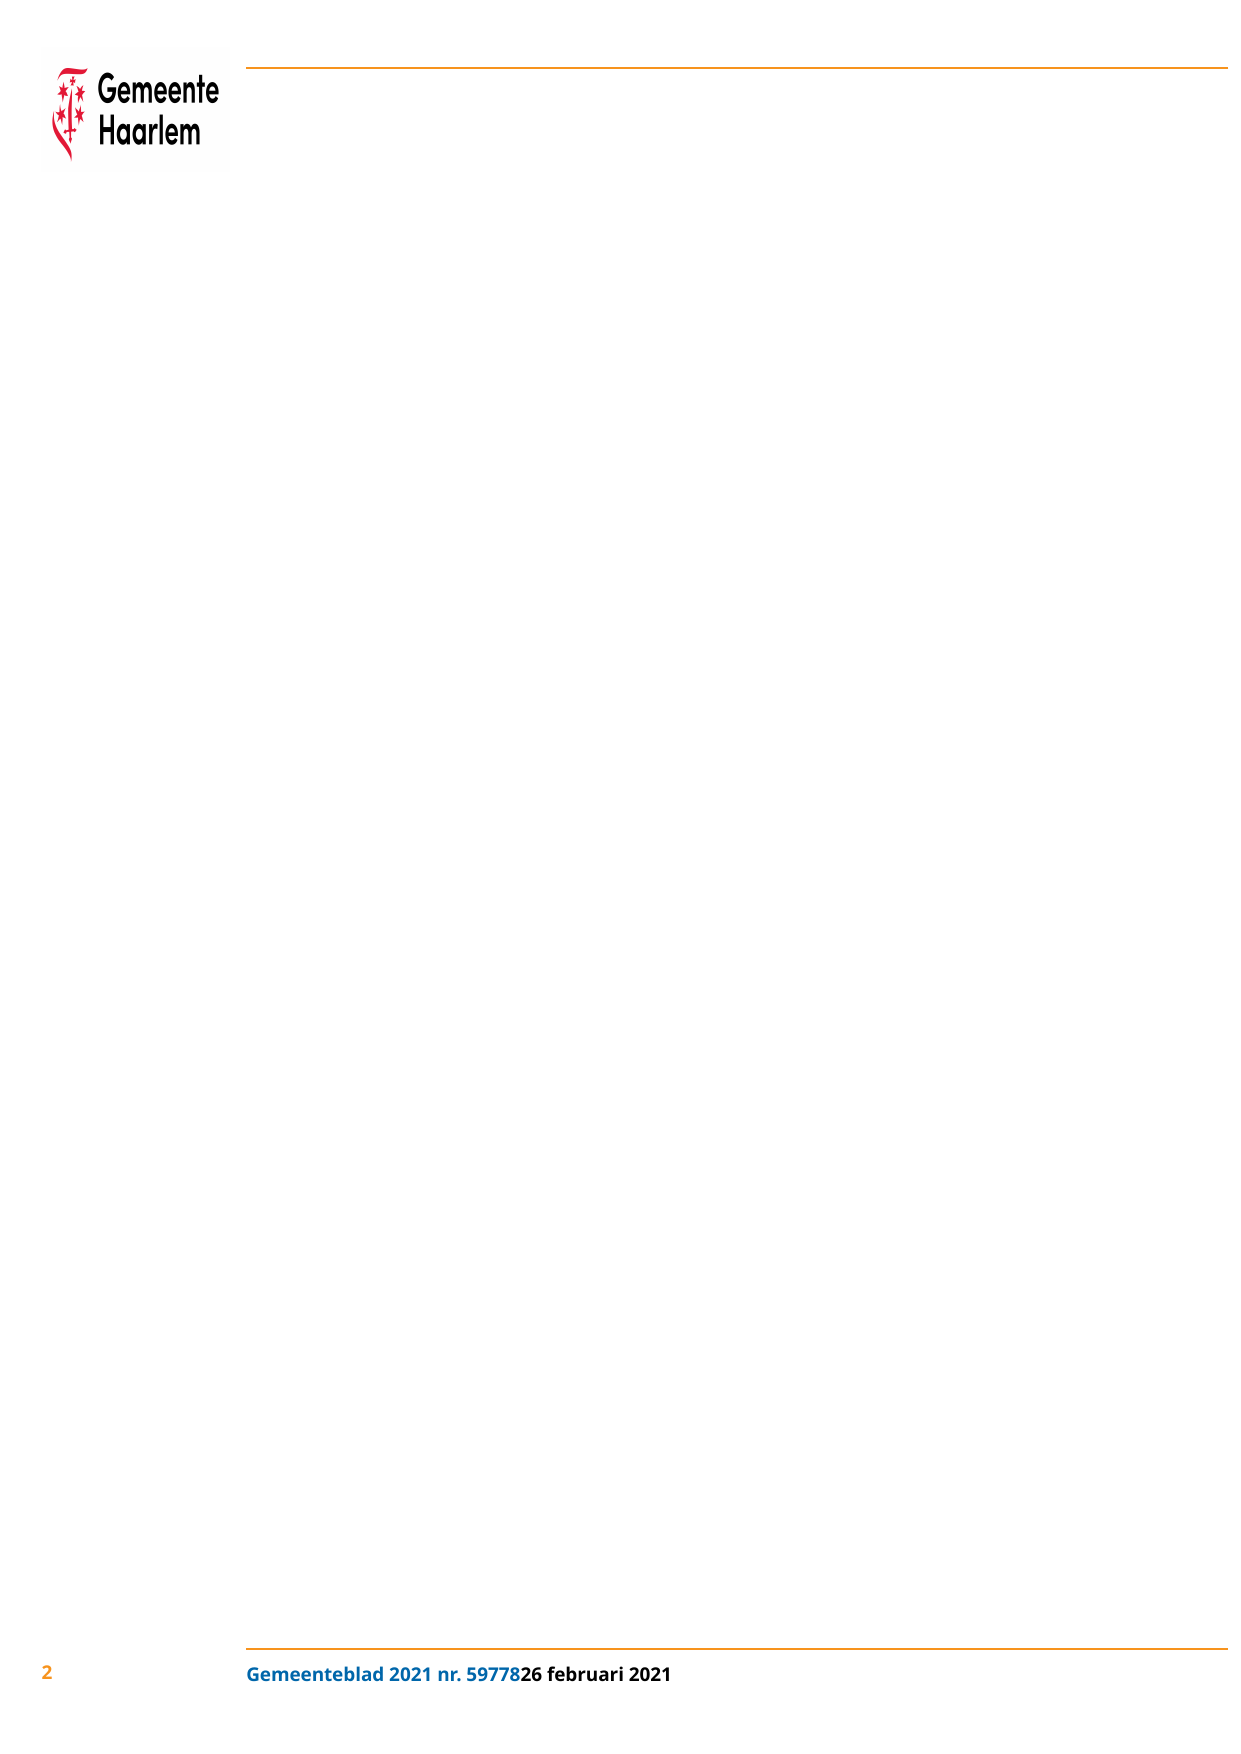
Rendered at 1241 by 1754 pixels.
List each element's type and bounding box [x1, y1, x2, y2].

picture [41, 47, 231, 172]
